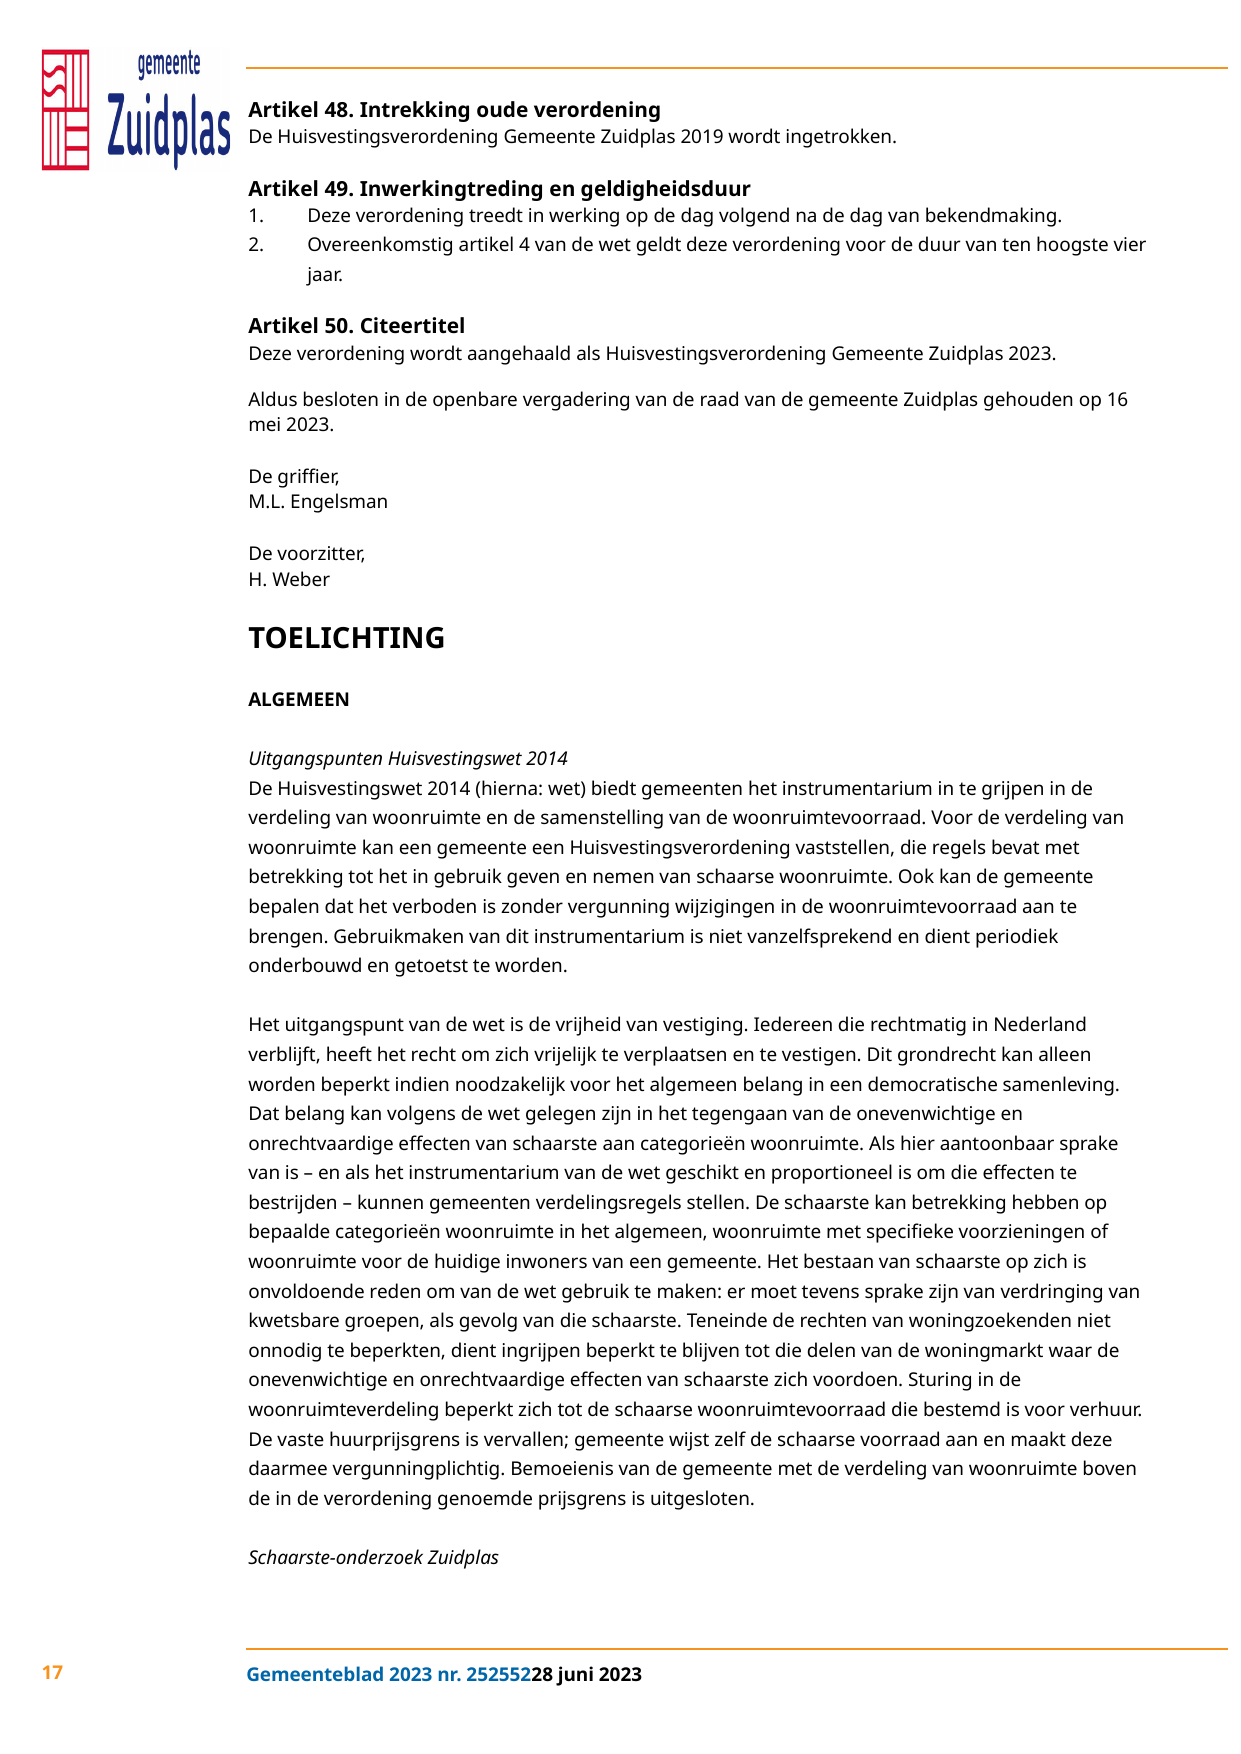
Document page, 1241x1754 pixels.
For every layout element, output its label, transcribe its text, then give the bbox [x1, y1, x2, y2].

text Schaarste-onderzoek Zuidplas [248, 1544, 1152, 1570]
text De voorzitter, [248, 540, 1152, 566]
text Uitgangspunten Huisvestingswet 2014 [248, 745, 1152, 771]
text Het uitgangspunt van de wet is de vrijheid van vestiging. Iedereen die rechtmatig in Nederland verblijft, heeft het recht om zich vrijelijk te verplaatsen en te vestigen. Dit grondrecht kan alleen worden beperkt indien noodzakelijk voor het algemeen belang in een democratische samenleving. Dat belang kan volgens de wet gelegen zijn in het tegengaan van de onevenwichtige en onrechtvaardige effecten van schaarste aan categorieën woonruimte. Als hier aantoonbaar sprake van is – en als het instrumentarium van de wet geschikt en proportioneel is om die effecten te bestrijden – kunnen gemeenten verdelingsregels stellen. De schaarste kan betrekking hebben op bepaalde categorieën woonruimte in het algemeen, woonruimte met specifieke voorzieningen of woonruimte voor de huidige inwoners van een gemeente. Het bestaan van schaarste op zich is onvoldoende reden om van de wet gebruik te maken: er moet tevens sprake zijn van verdringing van kwetsbare groepen, als gevolg van die schaarste. Teneinde de rechten van woningzoekenden niet onnodig te beperkten, dient ingrijpen beperkt te blijven tot die delen van de woningmarkt waar de onevenwichtige en onrechtvaardige effecten van schaarste zich voordoen. Sturing in de woonruimteverdeling beperkt zich tot de schaarse woonruimtevoorraad die bestemd is voor verhuur. De vaste huurprijsgrens is vervallen; gemeente wijst zelf de schaarse voorraad aan en maakt deze daarmee vergunningplichtig. Bemoeienis van de gemeente met de verdeling van woonruimte boven de in de verordening genoemde prijsgrens is uitgesloten. [248, 1012, 1152, 1511]
text Deze verordening wordt aangehaald als Huisvestingsverordening Gemeente Zuidplas 2023. [248, 340, 1152, 366]
text M.L. Engelsman [248, 489, 1152, 514]
text H. Weber [248, 566, 1152, 592]
text Artikel 49. Inwerkingtreding en geldigheidsduur [248, 174, 1152, 202]
text De Huisvestingswet 2014 (hierna: wet) biedt gemeenten het instrumentarium in te grijpen in de verdeling van woonruimte en de samenstelling van de woonruimtevoorraad. Voor de verdeling van woonruimte kan een gemeente een Huisvestingsverordening vaststellen, die regels bevat met betrekking tot het in gebruik geven en nemen van schaarse woonruimte. Ook kan de gemeente bepalen dat het verboden is zonder vergunning wijzigingen in de woonruimtevoorraad aan te brengen. Gebruikmaken van dit instrumentarium is niet vanzelfsprekend en dient periodiek onderbouwd en getoetst te worden. [248, 775, 1152, 978]
text Artikel 50. Citeertitel [248, 312, 1152, 340]
text ALGEMEEN [248, 686, 1152, 712]
list Deze verordening treedt in werking op de dag volgend na de dag van bekendmaking. [248, 202, 1152, 228]
text De Huisvestingsverordening Gemeente Zuidplas 2019 wordt ingetrokken. [248, 123, 1152, 149]
list Overeenkomstig artikel 4 van de wet geldt deze verordening voor de duur van ten hoogste vier jaar. [248, 232, 1152, 287]
picture [41, 47, 231, 172]
text Aldus besloten in de openbare vergadering van de raad van de gemeente Zuidplas gehouden op 16 mei 2023. [248, 386, 1152, 437]
text Artikel 48. Intrekking oude verordening [248, 95, 1152, 123]
text TOELICHTING [248, 617, 1152, 657]
text De griffier, [248, 463, 1152, 489]
